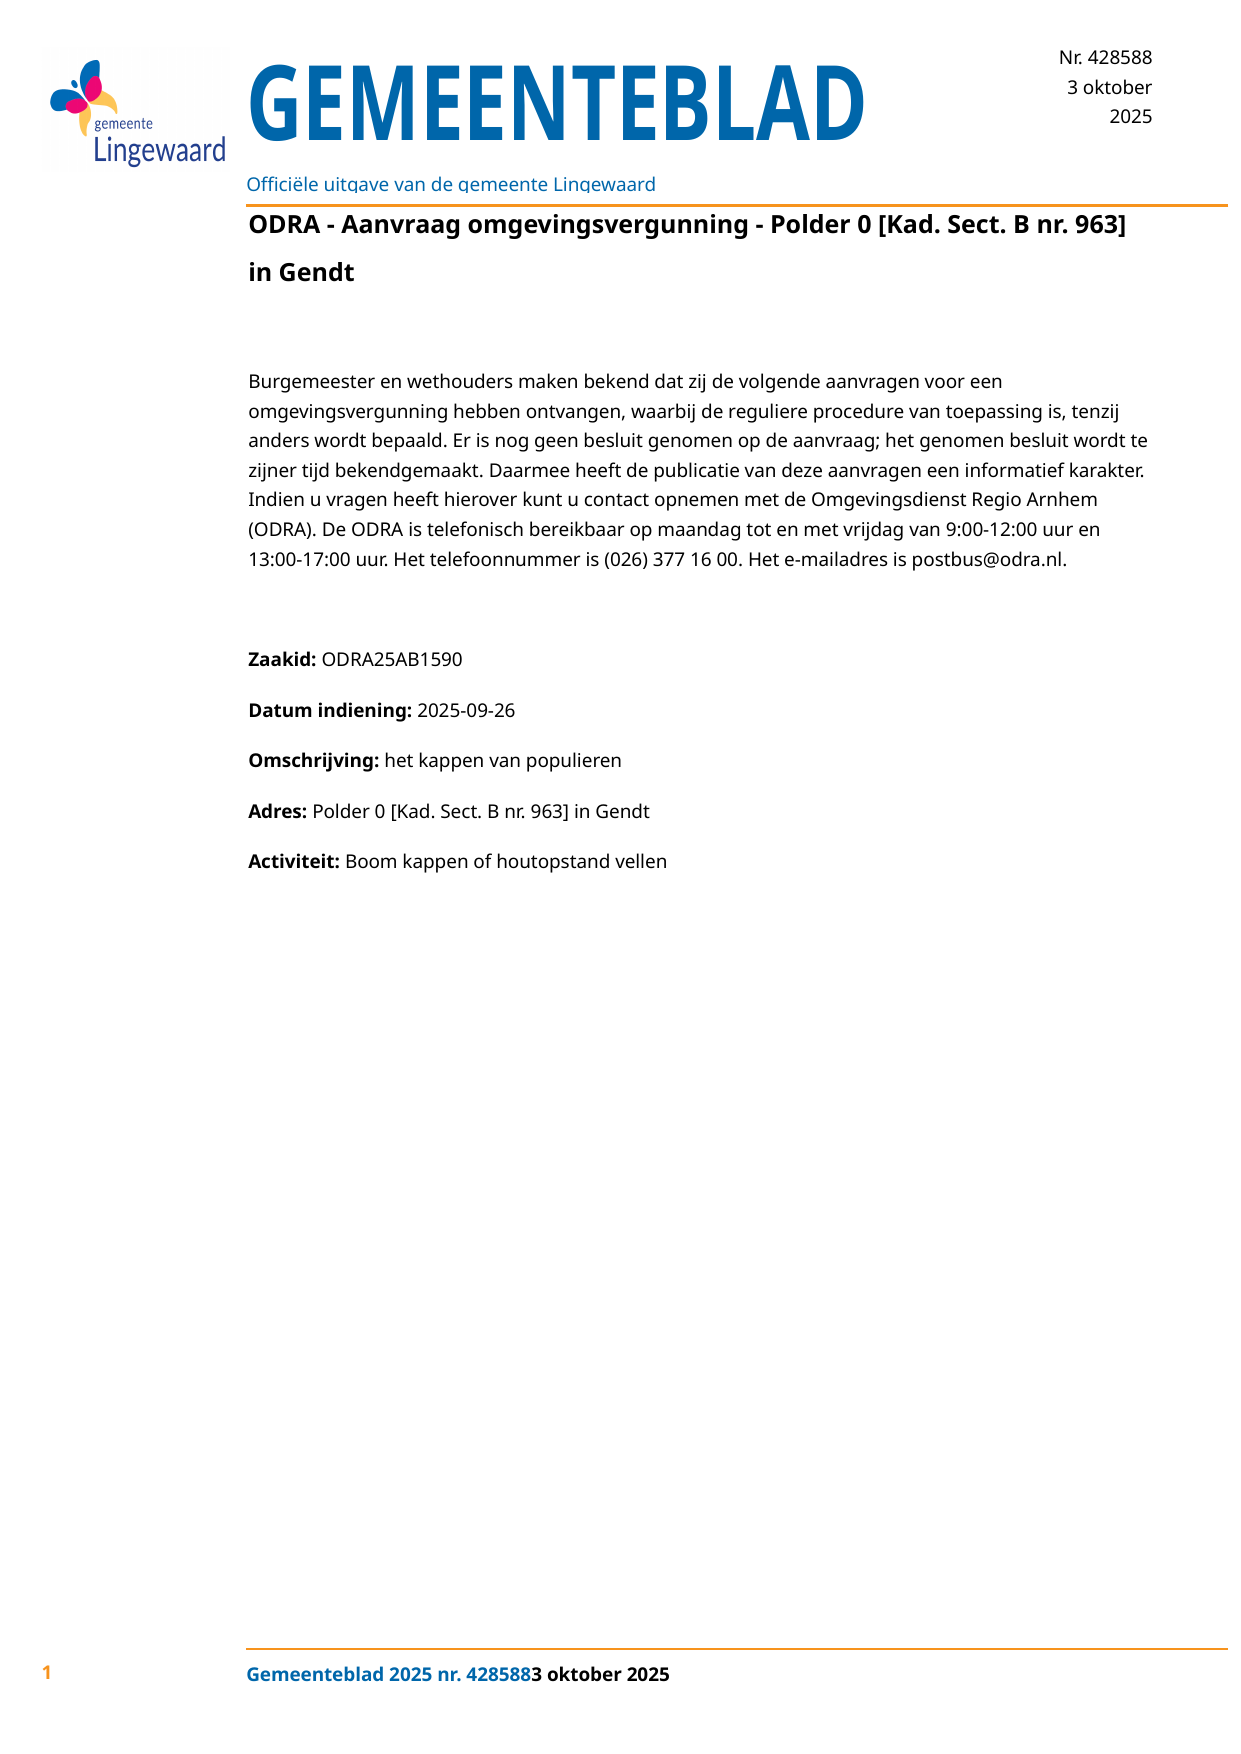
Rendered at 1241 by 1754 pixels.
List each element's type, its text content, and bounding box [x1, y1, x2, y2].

text Datum indiening: 2025-09-26 [248, 697, 1152, 723]
text Zaakid: ODRA25AB1590 [248, 647, 1152, 672]
text Activiteit: Boom kappen of houtopstand vellen [248, 848, 1152, 874]
text Omschrijving: het kappen van populieren [248, 747, 1152, 773]
picture [41, 47, 231, 172]
text Adres: Polder 0 [Kad. Sect. B nr. 963] in Gendt [248, 798, 1152, 824]
text ODRA - Aanvraag omgevingsvergunning - Polder 0 [Kad. Sect. B nr. 963] in Gendt [248, 207, 1152, 288]
text Burgemeester en wethouders maken bekend dat zij de volgende aanvragen voor een omgevingsvergunning hebben ontvangen, waarbij de reguliere procedure van toepassing is, tenzij anders wordt bepaald. Er is nog geen besluit genomen op de aanvraag; het genomen besluit wordt te zijner tijd bekendgemaakt. Daarmee heeft de publicatie van deze aanvragen een informatief karakter. Indien u vragen heeft hierover kunt u contact opnemen met de Omgevingsdienst Regio Arnhem (ODRA). De ODRA is telefonisch bereikbaar op maandag tot en met vrijdag van 9:00-12:00 uur en 13:00-17:00 uur. Het telefoonnummer is (026) 377 16 00. Het e-mailadres is postbus@odra.nl. [248, 368, 1152, 572]
